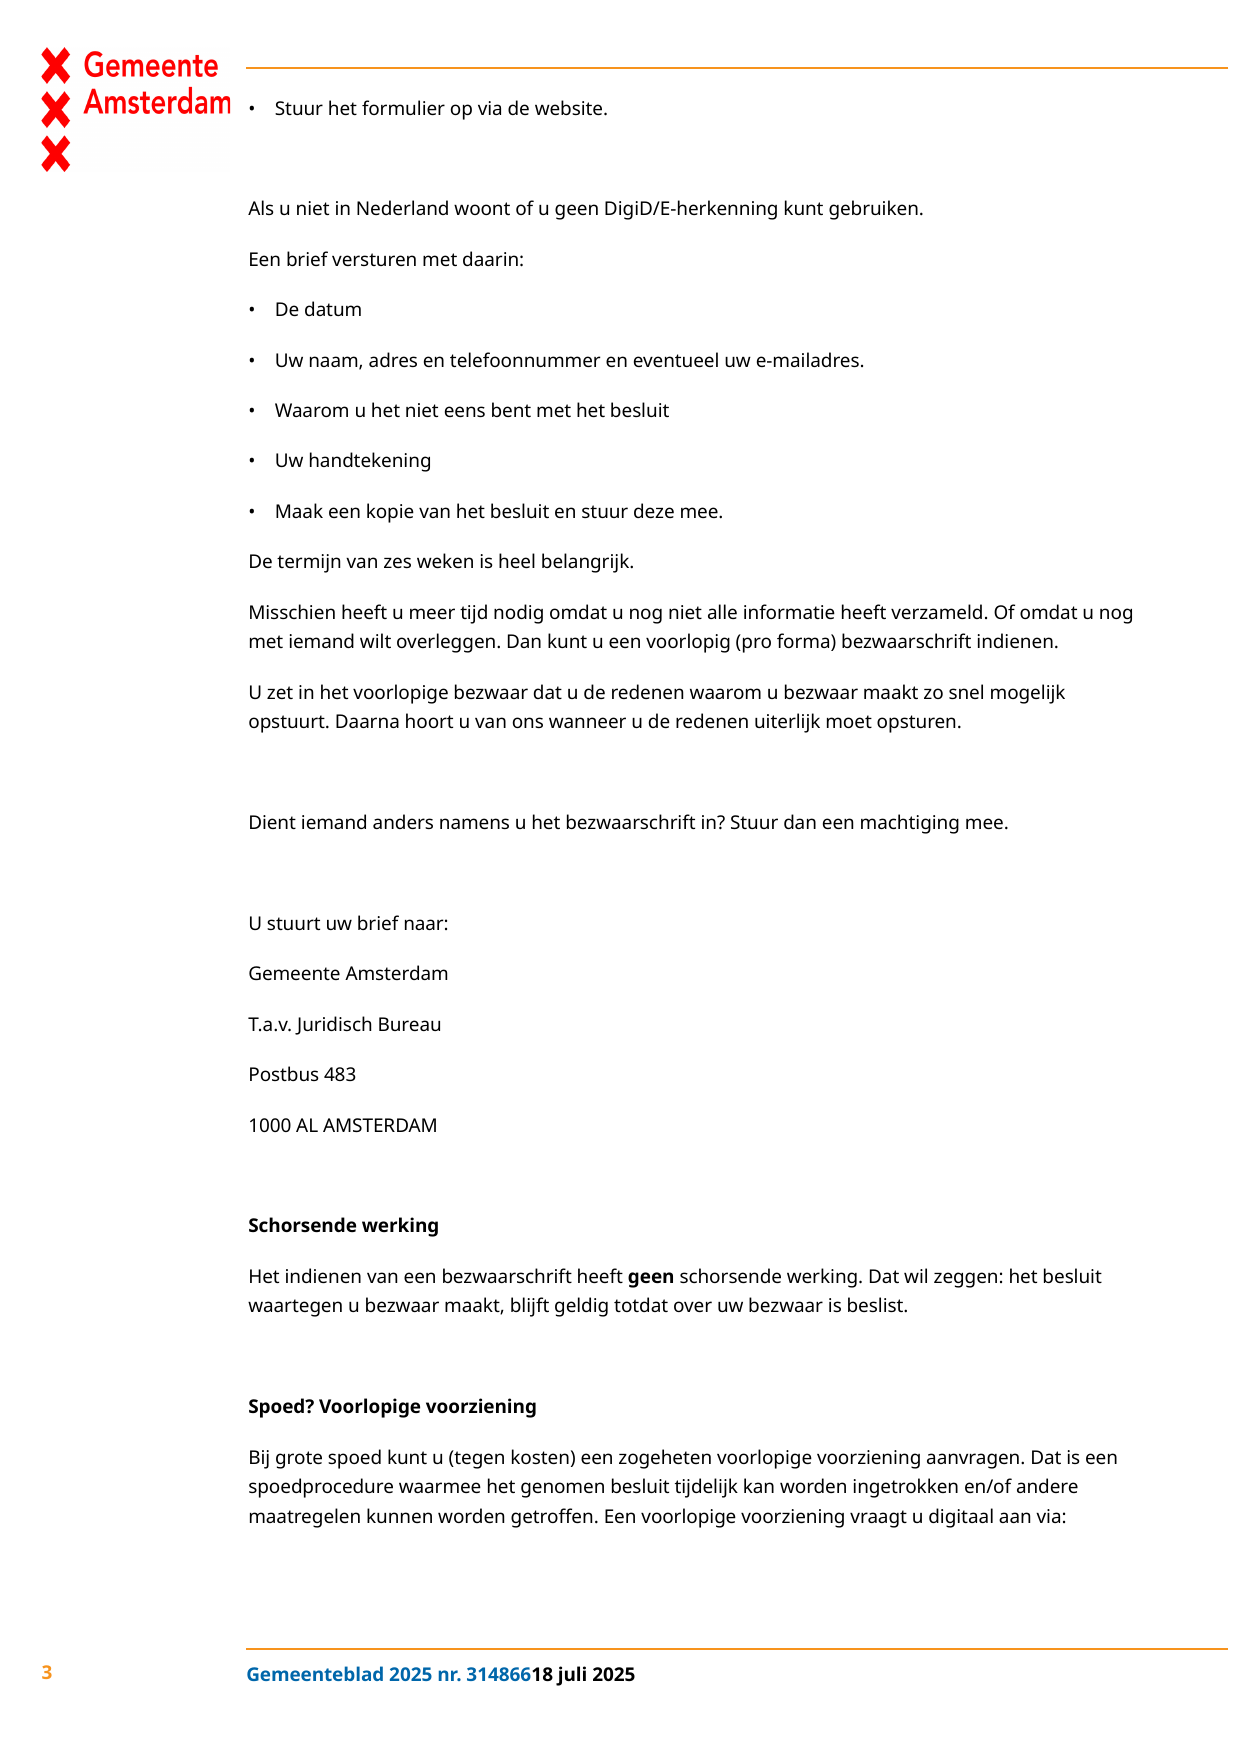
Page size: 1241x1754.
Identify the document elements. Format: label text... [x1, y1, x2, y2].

picture [41, 47, 231, 172]
text • Waarom u het niet eens bent met het besluit [248, 397, 1152, 423]
text 1000 AL AMSTERDAM [248, 1112, 1152, 1138]
text Spoed? Voorlopige voorziening [248, 1393, 1152, 1419]
text Postbus 483 [248, 1061, 1152, 1087]
text T.a.v. Juridisch Bureau [248, 1011, 1152, 1037]
text Misschien heeft u meer tijd nodig omdat u nog niet alle informatie heeft verzameld. Of omdat u nog met iemand wilt overleggen. Dan kunt u een voorlopig (pro forma) bezwaarschrift indienen. [248, 599, 1152, 654]
text • Stuur het formulier op via de website. [248, 95, 1152, 121]
text Gemeente Amsterdam [248, 961, 1152, 986]
text • Uw naam, adres en telefoonnummer en eventueel uw e-mailadres. [248, 347, 1152, 373]
text Dient iemand anders namens u het bezwaarschrift in? Stuur dan een machtiging mee. [248, 809, 1152, 835]
text Een brief versturen met daarin: [248, 246, 1152, 272]
text U stuurt uw brief naar: [248, 910, 1152, 936]
text Als u niet in Nederland woont of u geen DigiD/E-herkenning kunt gebruiken. [248, 196, 1152, 221]
text Bij grote spoed kunt u (tegen kosten) een zogeheten voorlopige voorziening aanvragen. Dat is een spoedprocedure waarmee het genomen besluit tijdelijk kan worden ingetrokken en/of andere maatregelen kunnen worden getroffen. Een voorlopige voorziening vraagt u digitaal aan via: [248, 1444, 1152, 1529]
text • De datum [248, 296, 1152, 322]
text • Maak een kopie van het besluit en stuur deze mee. [248, 498, 1152, 524]
text • Uw handtekening [248, 448, 1152, 473]
text Het indienen van een bezwaarschrift heeft geen schorsende werking. Dat wil zeggen: het besluit waartegen u bezwaar maakt, blijft geldig totdat over uw bezwaar is beslist. [248, 1263, 1152, 1318]
text De termijn van zes weken is heel belangrijk. [248, 548, 1152, 574]
text Schorsende werking [248, 1213, 1152, 1238]
text U zet in het voorlopige bezwaar dat u de redenen waarom u bezwaar maakt zo snel mogelijk opstuurt. Daarna hoort u van ons wanneer u de redenen uiterlijk moet opsturen. [248, 679, 1152, 734]
